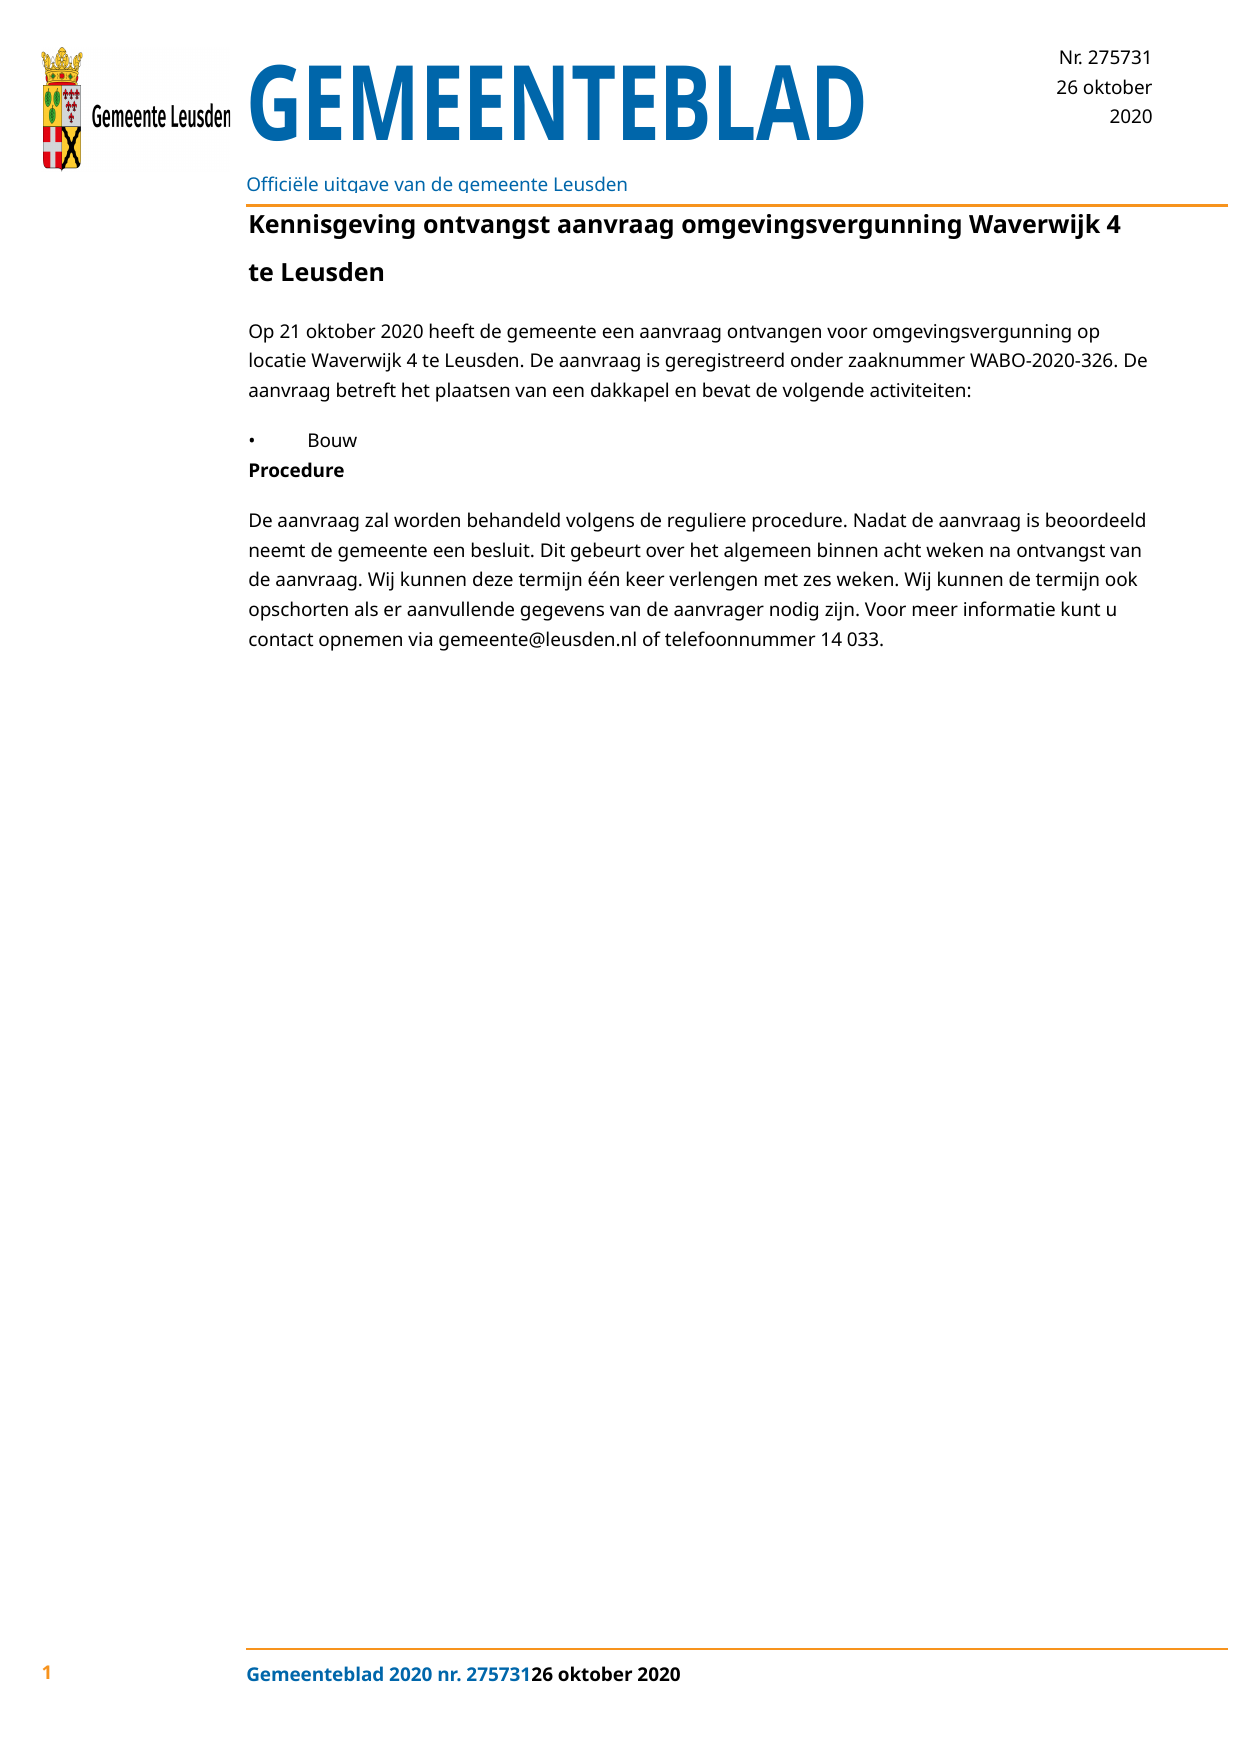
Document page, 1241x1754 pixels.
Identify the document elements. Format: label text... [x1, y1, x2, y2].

picture [41, 47, 231, 172]
text Procedure [248, 457, 1152, 483]
list Bouw [248, 427, 1152, 453]
text Kennisgeving ontvangst aanvraag omgevingsvergunning Waverwijk 4 te Leusden [248, 207, 1152, 288]
text Op 21 oktober 2020 heeft de gemeente een aanvraag ontvangen voor omgevingsvergunning op locatie Waverwijk 4 te Leusden. De aanvraag is geregistreerd onder zaaknummer WABO-2020-326. De aanvraag betreft het plaatsen van een dakkapel en bevat de volgende activiteiten: [248, 318, 1152, 403]
text De aanvraag zal worden behandeld volgens de reguliere procedure. Nadat de aanvraag is beoordeeld neemt de gemeente een besluit. Dit gebeurt over het algemeen binnen acht weken na ontvangst van de aanvraag. Wij kunnen deze termijn één keer verlengen met zes weken. Wij kunnen de termijn ook opschorten als er aanvullende gegevens van de aanvrager nodig zijn. Voor meer informatie kunt u contact opnemen via gemeente@leusden.nl of telefoonnummer 14 033. [248, 507, 1152, 652]
